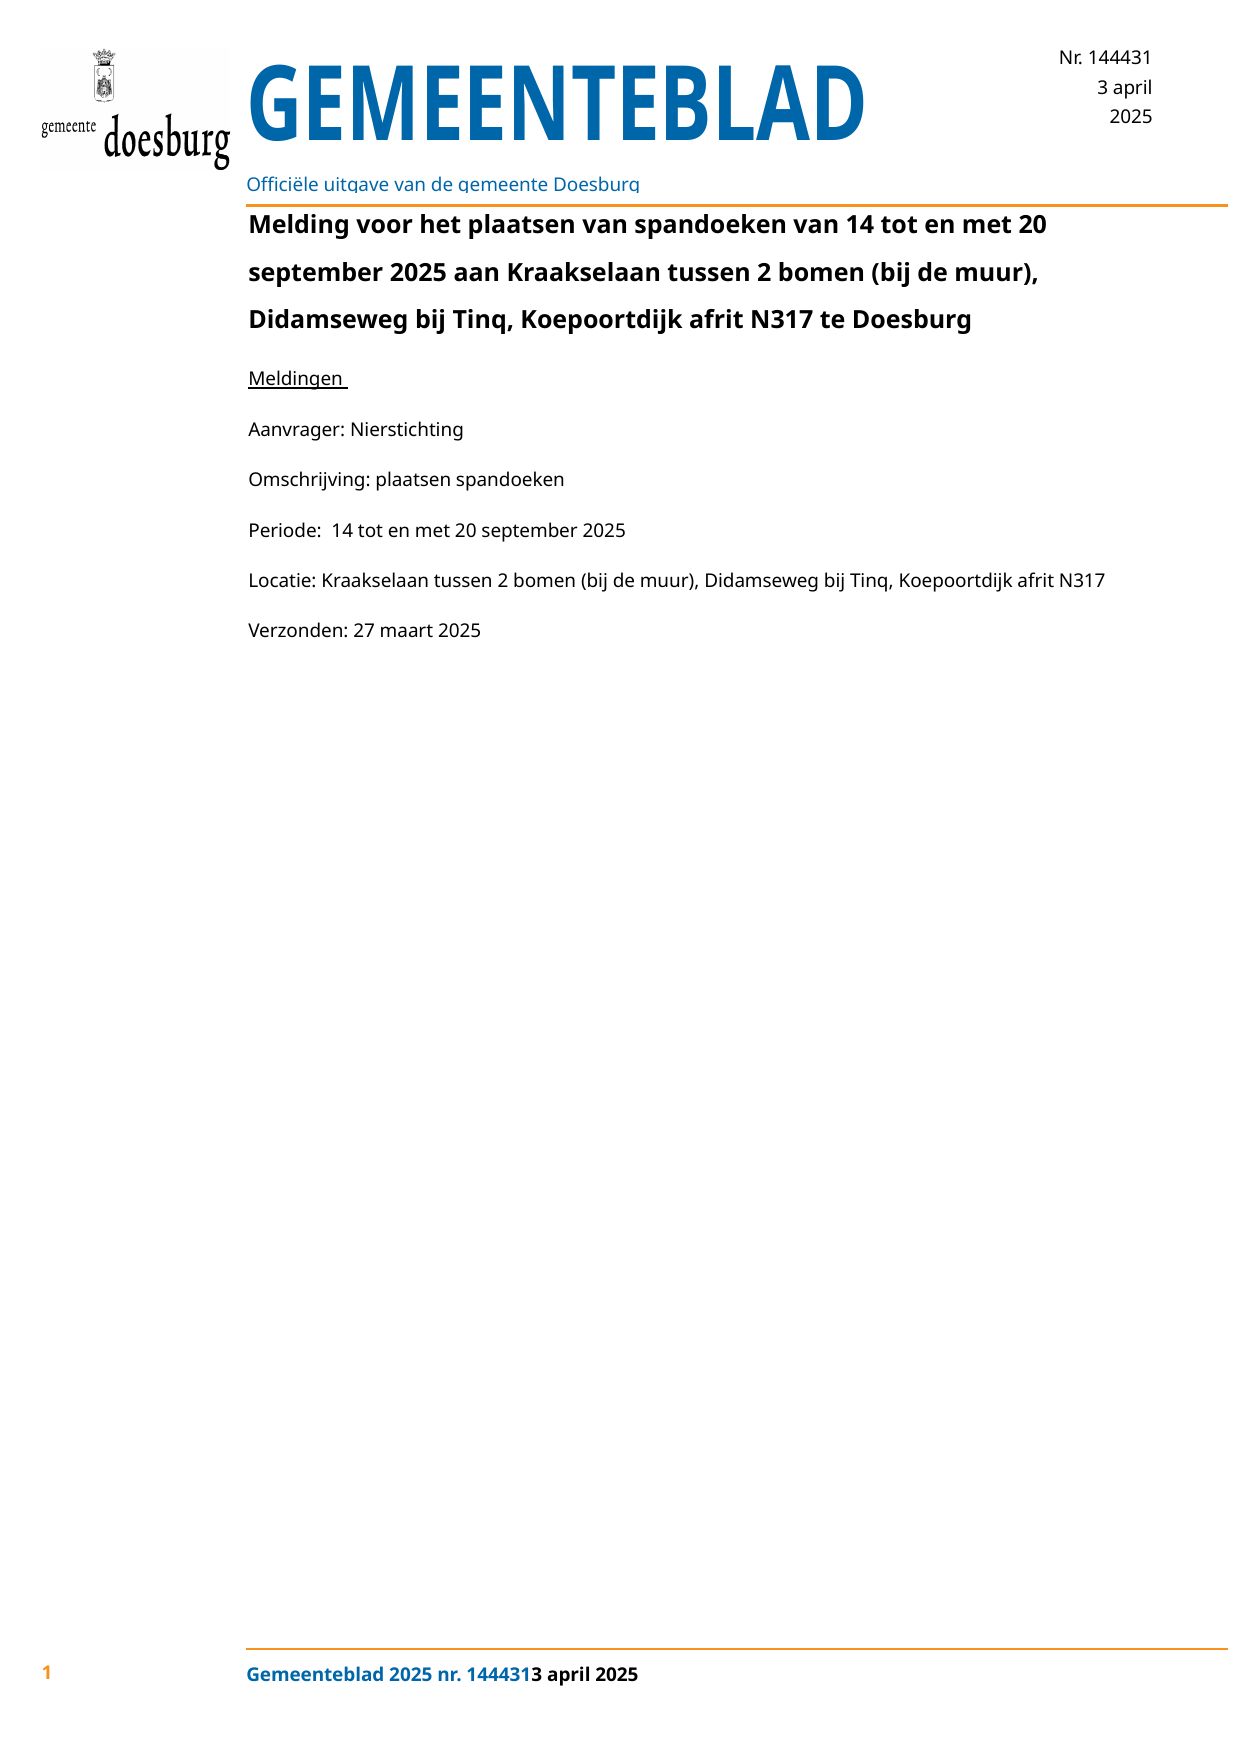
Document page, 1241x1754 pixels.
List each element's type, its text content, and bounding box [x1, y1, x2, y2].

text Melding voor het plaatsen van spandoeken van 14 tot en met 20 september 2025 aan Kraakselaan tussen 2 bomen (bij de muur), Didamseweg bij Tinq, Koepoortdijk afrit N317 te Doesburg [248, 207, 1152, 336]
text Locatie: Kraakselaan tussen 2 bomen (bij de muur), Didamseweg bij Tinq, Koepoortdijk afrit N317 [248, 567, 1152, 593]
text Meldingen [248, 366, 1152, 391]
text Periode: 14 tot en met 20 september 2025 [248, 517, 1152, 542]
text Verzonden: 27 maart 2025 [248, 618, 1152, 643]
text Aanvrager: Nierstichting [248, 416, 1152, 442]
picture [41, 47, 231, 172]
text Omschrijving: plaatsen spandoeken [248, 466, 1152, 492]
